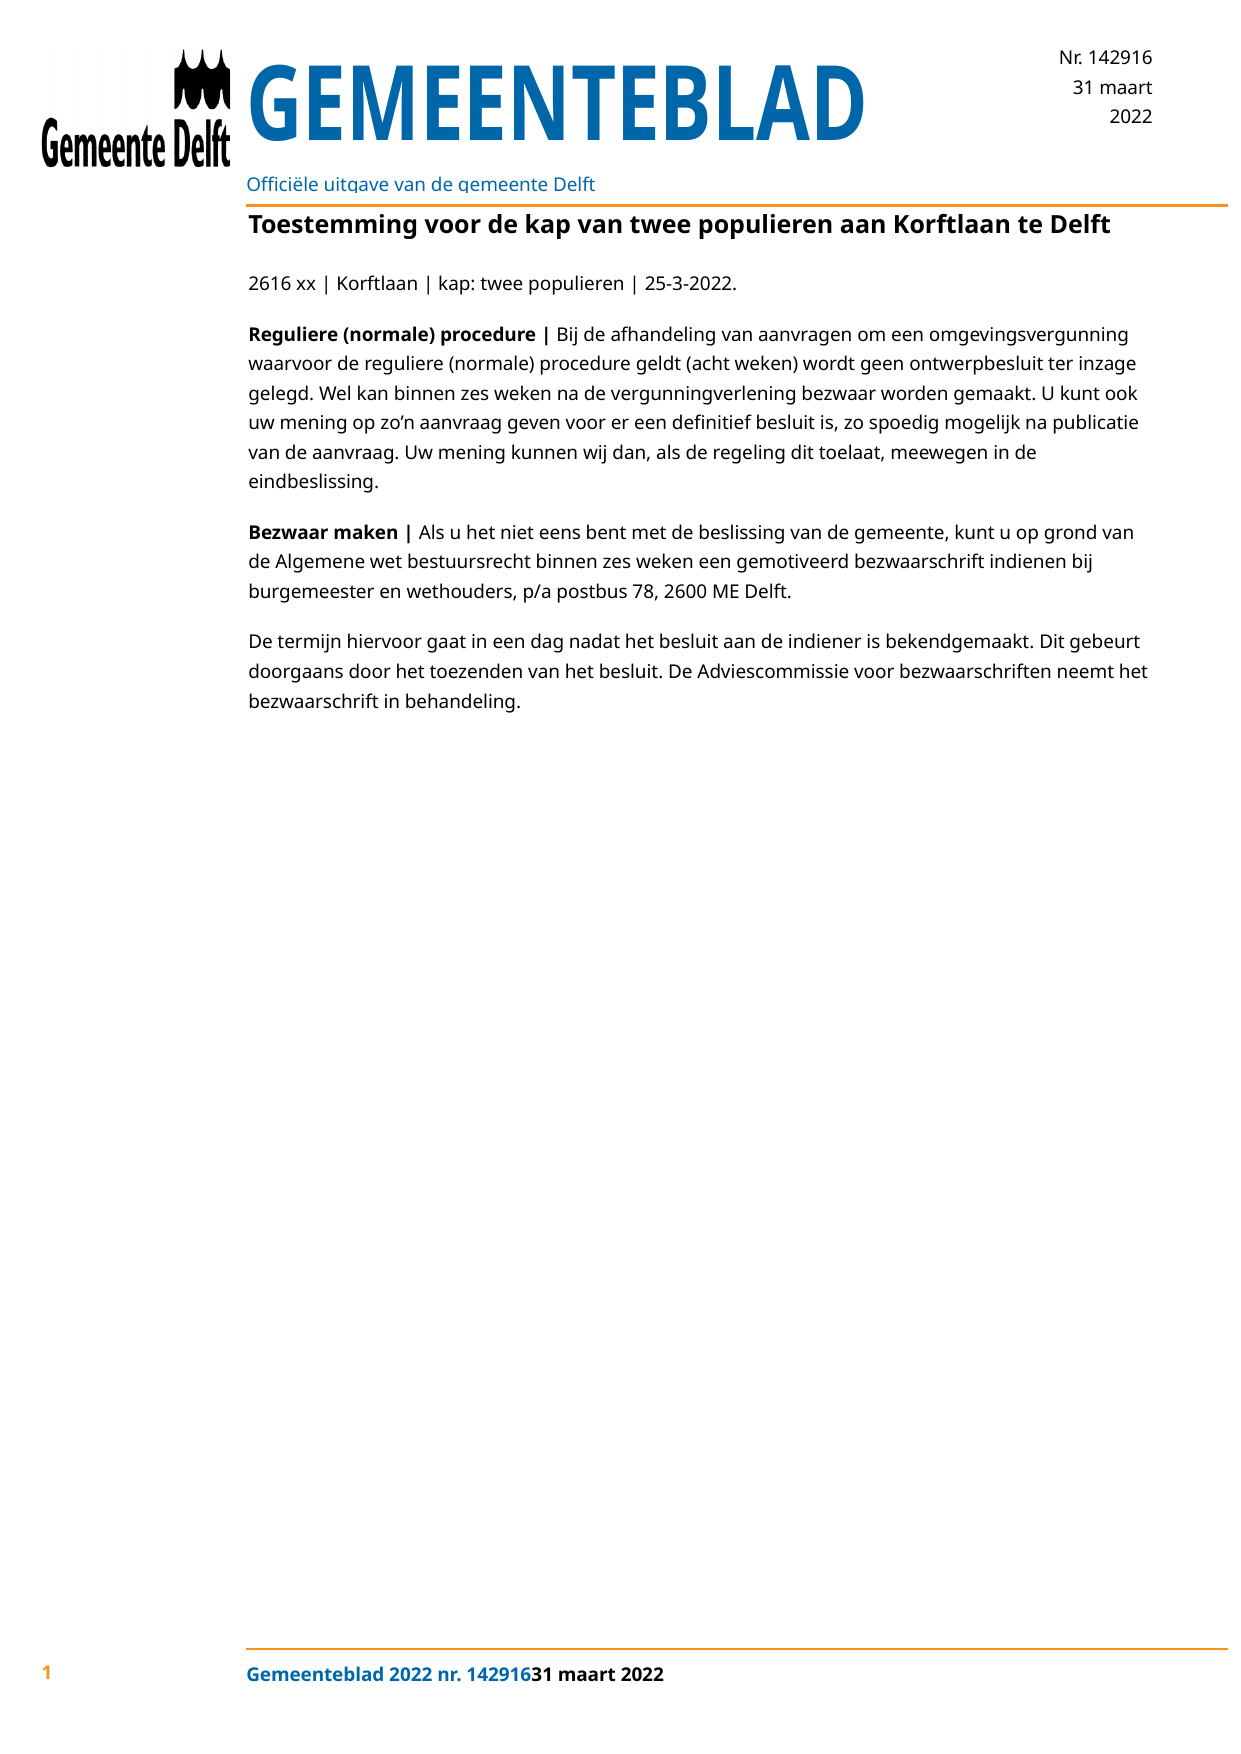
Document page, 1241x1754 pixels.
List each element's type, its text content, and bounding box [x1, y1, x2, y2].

text Bezwaar maken | Als u het niet eens bent met de beslissing van de gemeente, kunt u op grond van de Algemene wet bestuursrecht binnen zes weken een gemotiveerd bezwaarschrift indienen bij burgemeester en wethouders, p/a postbus 78, 2600 ME Delft. [248, 519, 1152, 604]
text De termijn hiervoor gaat in een dag nadat het besluit aan de indiener is bekendgemaakt. Dit gebeurt doorgaans door het toezenden van het besluit. De Adviescommissie voor bezwaarschriften neemt het bezwaarschrift in behandeling. [248, 629, 1152, 713]
picture [41, 47, 231, 172]
text 2616 xx | Korftlaan | kap: twee populieren | 25-3-2022. [248, 270, 1152, 296]
text Reguliere (normale) procedure | Bij de afhandeling van aanvragen om een omgevingsvergunning waarvoor de reguliere (normale) procedure geldt (acht weken) wordt geen ontwerpbesluit ter inzage gelegd. Wel kan binnen zes weken na de vergunningverlening bezwaar worden gemaakt. U kunt ook uw mening op zo’n aanvraag geven voor er een definitief besluit is, zo spoedig mogelijk na publicatie van de aanvraag. Uw mening kunnen wij dan, als de regeling dit toelaat, meewegen in de eindbeslissing. [248, 321, 1152, 494]
text Toestemming voor de kap van twee populieren aan Korftlaan te Delft [248, 207, 1152, 241]
